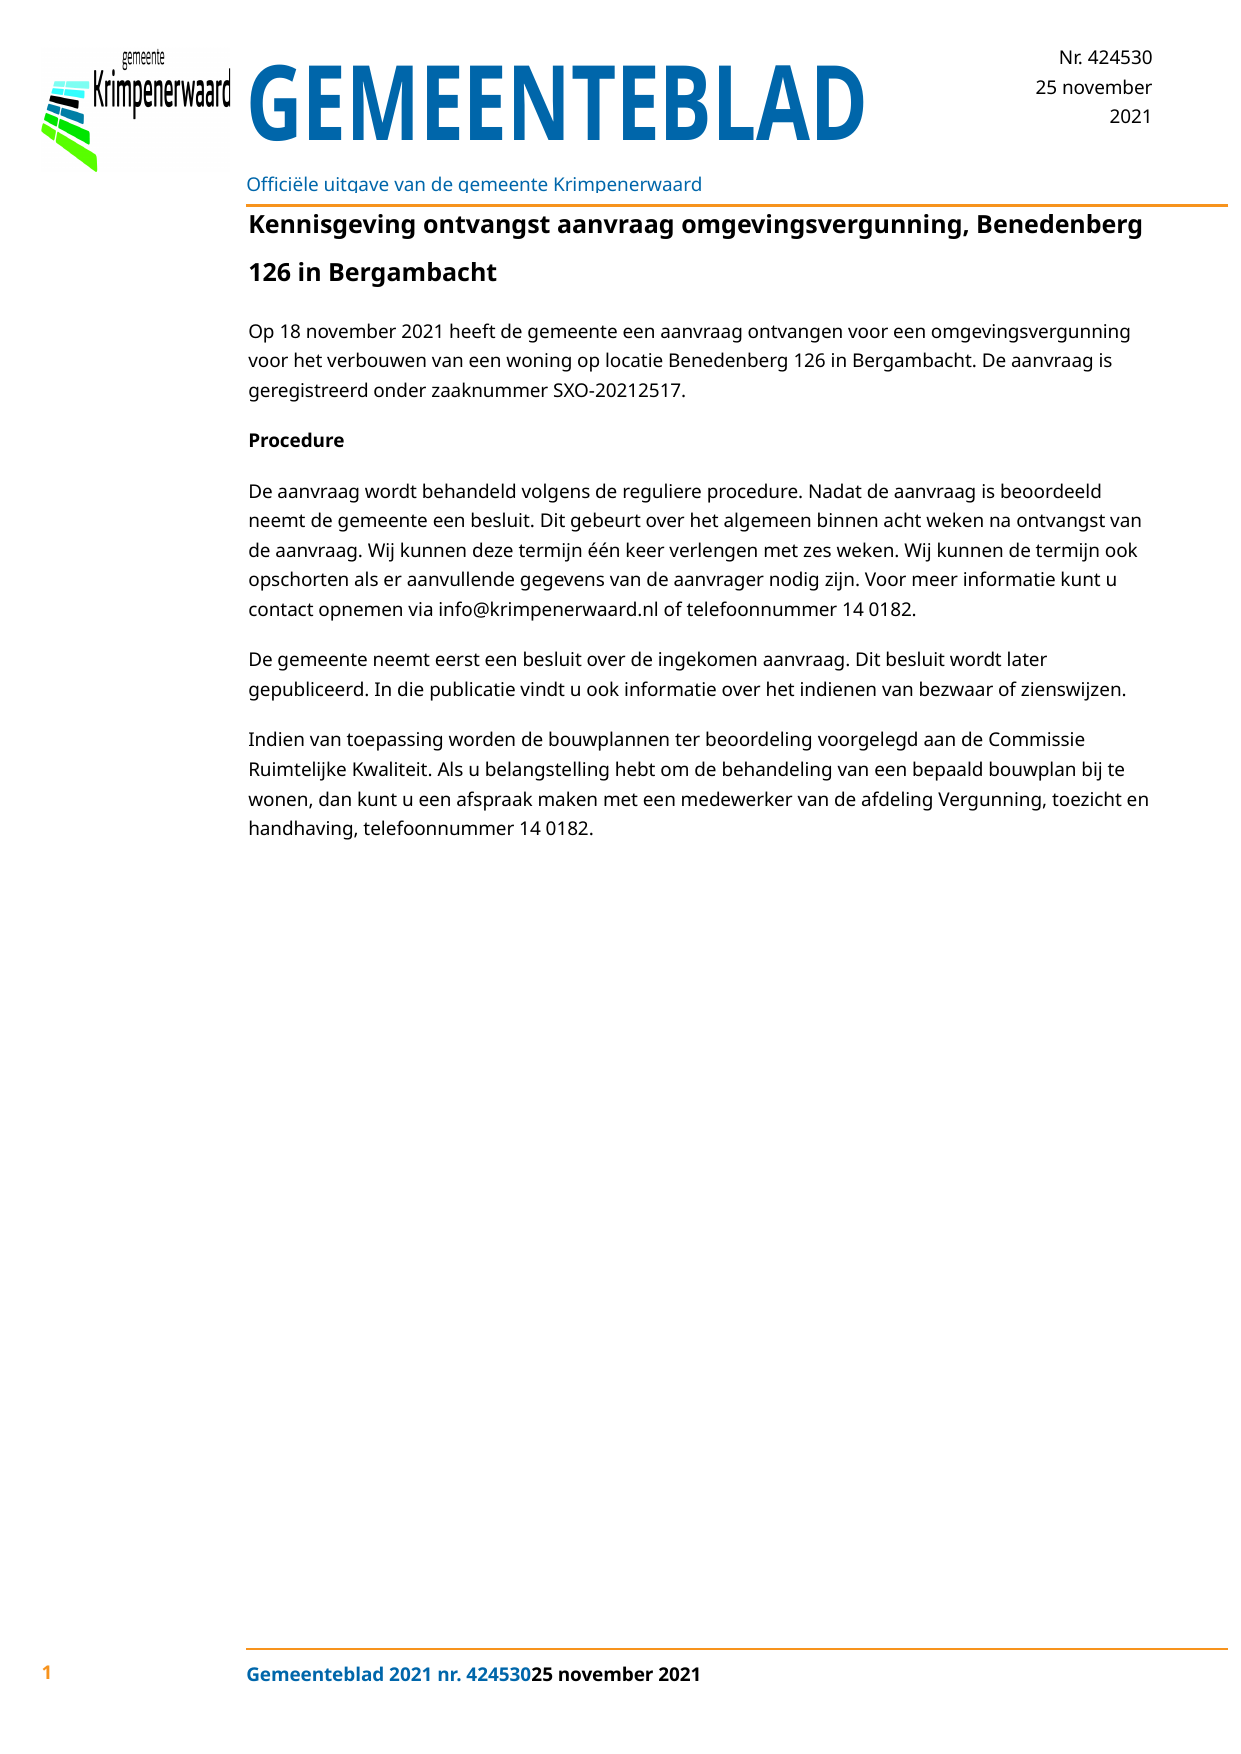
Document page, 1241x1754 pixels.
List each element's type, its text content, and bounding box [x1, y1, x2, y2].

text Procedure [248, 427, 1152, 453]
text Kennisgeving ontvangst aanvraag omgevingsvergunning, Benedenberg 126 in Bergambacht [248, 207, 1152, 288]
text De aanvraag wordt behandeld volgens de reguliere procedure. Nadat de aanvraag is beoordeeld neemt de gemeente een besluit. Dit gebeurt over het algemeen binnen acht weken na ontvangst van de aanvraag. Wij kunnen deze termijn één keer verlengen met zes weken. Wij kunnen de termijn ook opschorten als er aanvullende gegevens van de aanvrager nodig zijn. Voor meer informatie kunt u contact opnemen via info@krimpenerwaard.nl of telefoonnummer 14 0182. [248, 478, 1152, 622]
text Indien van toepassing worden de bouwplannen ter beoordeling voorgelegd aan de Commissie Ruimtelijke Kwaliteit. Als u belangstelling hebt om de behandeling van een bepaald bouwplan bij te wonen, dan kunt u een afspraak maken met een medewerker van de afdeling Vergunning, toezicht en handhaving, telefoonnummer 14 0182. [248, 727, 1152, 841]
picture [41, 47, 231, 172]
text Op 18 november 2021 heeft de gemeente een aanvraag ontvangen voor een omgevingsvergunning voor het verbouwen van een woning op locatie Benedenberg 126 in Bergambacht. De aanvraag is geregistreerd onder zaaknummer SXO-20212517. [248, 318, 1152, 403]
text De gemeente neemt eerst een besluit over de ingekomen aanvraag. Dit besluit wordt later gepubliceerd. In die publicatie vindt u ook informatie over het indienen van bezwaar of zienswijzen. [248, 647, 1152, 702]
